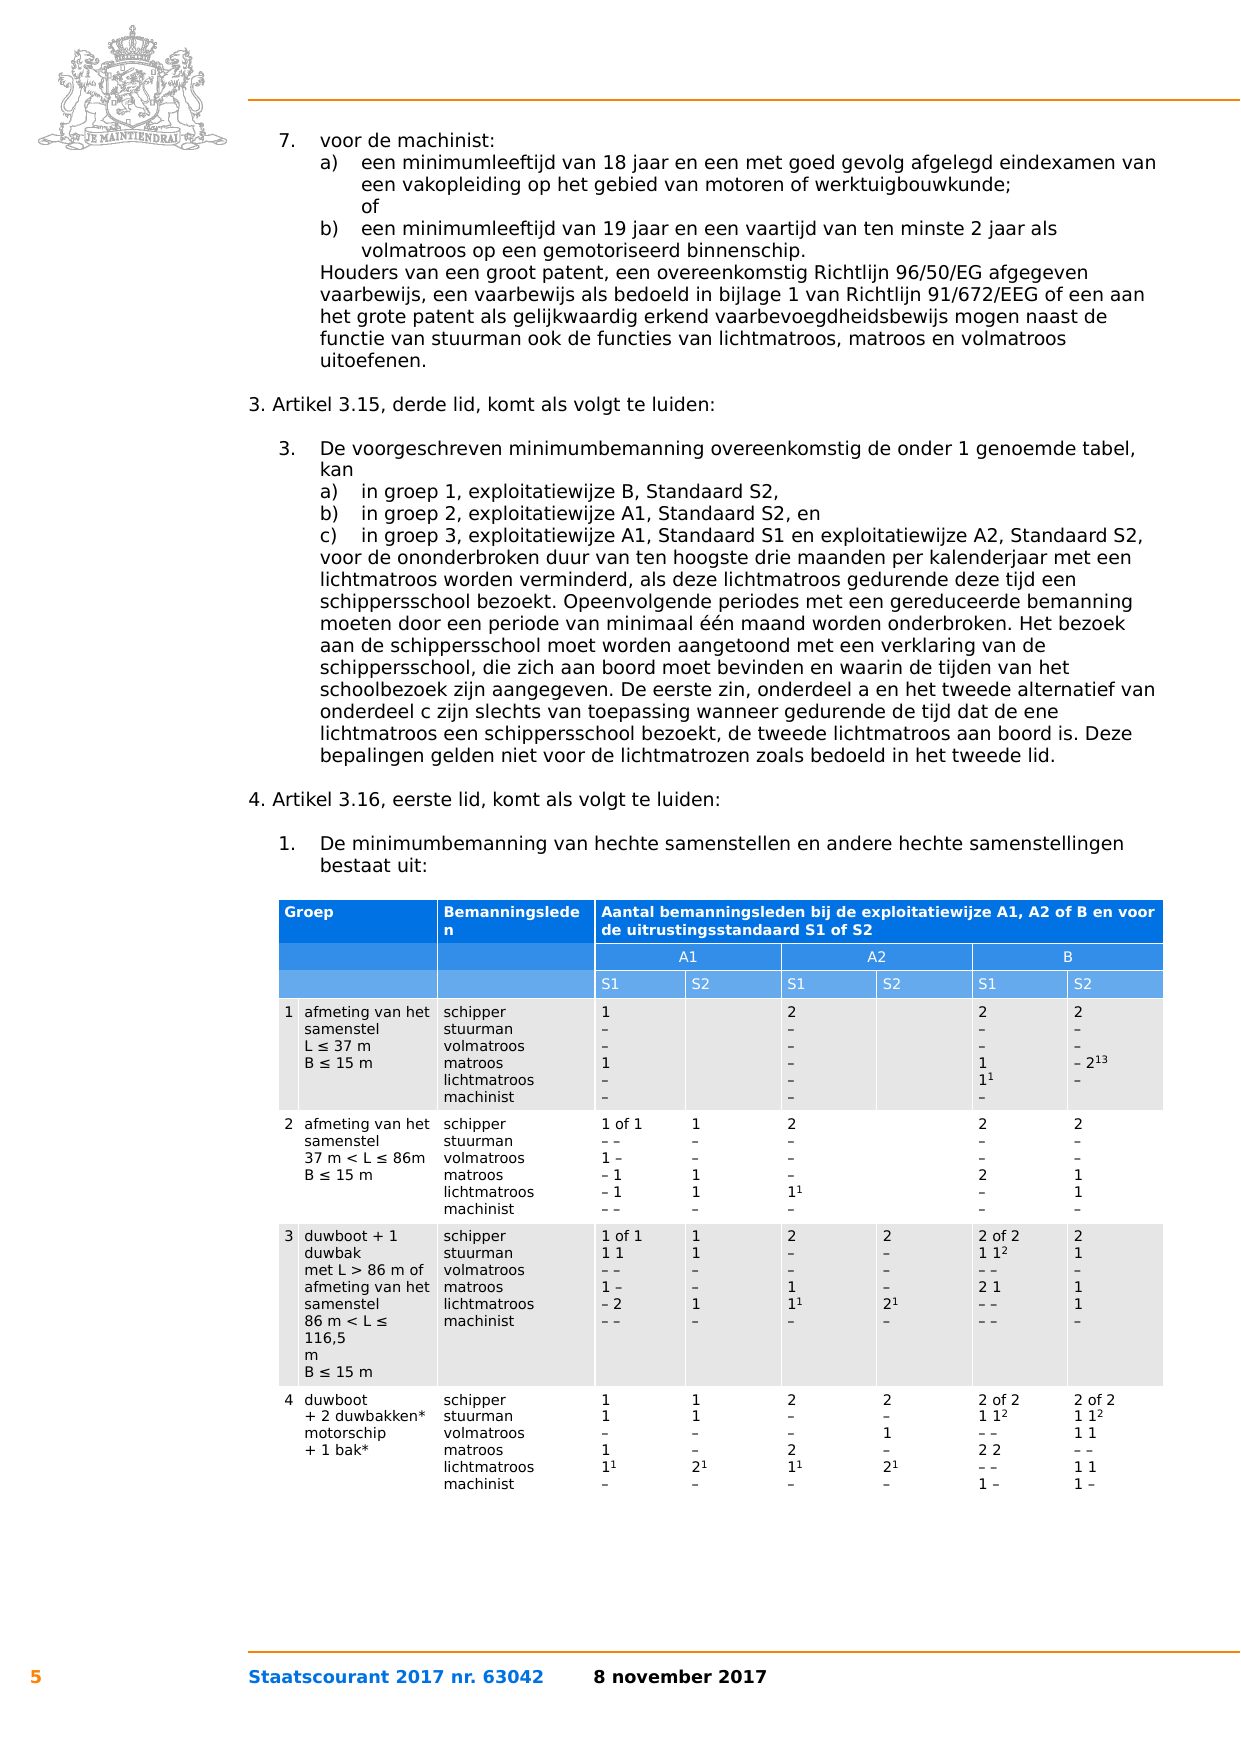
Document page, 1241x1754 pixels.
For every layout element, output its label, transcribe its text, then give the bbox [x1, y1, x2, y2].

table_cell B [973, 944, 1163, 970]
table_cell 1 1 – 1 11 – [596, 1387, 685, 1498]
table_cell duwboot + 1 duwbak met L > 86 m of afmeting van het samenstel 86 m < L ≤ 116,5 m B ≤ 15 m [299, 1224, 437, 1386]
table_cell 2 – 1 – 21 – [877, 1387, 972, 1498]
table_cell schipper stuurman volmatroos matroos lichtmatroos machinist [438, 999, 594, 1110]
table_cell 2 – – 2 11 – [782, 1387, 876, 1498]
text Houders van een groot patent, een overeenkomstig Richtlijn 96/50/EG afgegeven vaarbewijs, een vaarbewijs als bedoeld in bijlage 1 van Richtlijn 91/672/EEG of een aan het grote patent als gelijkwaardig erkend vaarbevoegdheidsbewijs mogen naast de functie van stuurman ook de functies van lichtmatroos, matroos en volmatroos uitoefenen. [319, 262, 1163, 372]
text b) in groep 2, exploitatiewijze A1, Standaard S2, en [319, 503, 1163, 525]
table_cell duwboot + 2 duwbakken* motorschip + 1 bak* [299, 1387, 437, 1498]
picture [38, 25, 227, 150]
table_cell 2 – – – 21 – [877, 1224, 972, 1386]
table_cell [686, 999, 781, 1110]
table_cell 2 1 – 1 1 – [1068, 1224, 1163, 1386]
table_cell 2 of 2 1 12 1 1 – – 1 1 1 – [1068, 1387, 1163, 1498]
table_cell schipper stuurman volmatroos matroos lichtmatroos machinist [438, 1387, 594, 1498]
text 3. Artikel 3.15, derde lid, komt als volgt te luiden: [248, 393, 1163, 416]
text 3. De voorgeschreven minimumbemanning overeenkomstig de onder 1 genoemde tabel, kan [278, 437, 1163, 481]
table_cell S1 [596, 971, 685, 998]
table_cell 1 – – 1 – – [596, 999, 685, 1110]
table_cell [877, 1111, 972, 1222]
text 1. De minimumbemanning van hechte samenstellen en andere hechte samenstellingen bestaat uit: [278, 833, 1163, 877]
table_cell 1 1 – – 21 – [686, 1387, 781, 1498]
table_cell 2 – – – 213 – [1068, 999, 1163, 1110]
table_header Groep [279, 900, 437, 943]
table_cell 2 [279, 1111, 298, 1222]
table_header Bemanningsleden [438, 900, 594, 943]
table_cell 2 – – – – – [782, 999, 876, 1110]
text a) in groep 1, exploitatiewijze B, Standaard S2, [319, 481, 1163, 503]
table_cell 1 of 1 – – 1 – – 1 – 1 – – [596, 1111, 685, 1222]
text voor de ononderbroken duur van ten hoogste drie maanden per kalenderjaar met een lichtmatroos worden verminderd, als deze lichtmatroos gedurende deze tijd een schippersschool bezoekt. Opeenvolgende periodes met een gereduceerde bemanning moeten door een periode van minimaal één maand worden onderbroken. Het bezoek aan de schippersschool moet worden aangetoond met een verklaring van de schippersschool, die zich aan boord moet bevinden en waarin de tijden van het schoolbezoek zijn aangegeven. De eerste zin, onderdeel a en het tweede alternatief van onderdeel c zijn slechts van toepassing wanneer gedurende de tijd dat de ene lichtmatroos een schippersschool bezoekt, de tweede lichtmatroos aan boord is. Deze bepalingen gelden niet voor de lichtmatrozen zoals bedoeld in het tweede lid. [319, 547, 1163, 767]
text b) een minimumleeftijd van 19 jaar en een vaartijd van ten minste 2 jaar als volmatroos op een gemotoriseerd binnenschip. [319, 218, 1163, 262]
table_cell 2 of 2 1 12 – – 2 1 – – – – [973, 1224, 1067, 1386]
table_cell 2 – – – 11 – [782, 1111, 876, 1222]
table_cell 3 [279, 1224, 298, 1386]
table_cell S2 [1068, 971, 1163, 998]
table_cell 1 [279, 999, 298, 1110]
table_cell 2 – – 1 1 – [1068, 1111, 1163, 1222]
table_header Aantal bemanningsleden bij de exploitatiewijze A1, A2 of B en voor de uitrustingsstandaard S1 of S2 [596, 900, 1163, 943]
table_cell S2 [686, 971, 781, 998]
table_cell 1 of 1 1 1 – – 1 – – 2 – – [596, 1224, 685, 1386]
table_cell A2 [782, 944, 972, 970]
table_cell 4 [279, 1387, 298, 1498]
table_cell afmeting van het samenstel L ≤ 37 m B ≤ 15 m [299, 999, 437, 1110]
text c) in groep 3, exploitatiewijze A1, Standaard S1 en exploitatiewijze A2, Standaard S2, [319, 525, 1163, 547]
table_cell A1 [596, 944, 781, 970]
table_cell S1 [973, 971, 1067, 998]
table_cell 2 – – 1 11 – [973, 999, 1067, 1110]
table_cell afmeting van het samenstel 37 m < L ≤ 86m B ≤ 15 m [299, 1111, 437, 1222]
text a) een minimumleeftijd van 18 jaar en een met goed gevolg afgelegd eindexamen van een vakopleiding op het gebied van motoren of werktuigbouwkunde; [319, 152, 1163, 196]
table_cell S1 [782, 971, 876, 998]
text 4. Artikel 3.16, eerste lid, komt als volgt te luiden: [248, 789, 1163, 811]
table_cell schipper stuurman volmatroos matroos lichtmatroos machinist [438, 1111, 594, 1222]
table_cell 1 – – 1 1 – [686, 1111, 781, 1222]
text of [361, 196, 1163, 218]
table_cell 1 1 – – 1 – [686, 1224, 781, 1386]
table_cell S2 [877, 971, 972, 998]
table_cell 2 – – 2 – – [973, 1111, 1067, 1222]
table_cell 2 – – 1 11 – [782, 1224, 876, 1386]
text 7. voor de machinist: [278, 130, 1163, 152]
table_cell 2 of 2 1 12 – – 2 2 – – 1 – [973, 1387, 1067, 1498]
table_cell schipper stuurman volmatroos matroos lichtmatroos machinist [438, 1224, 594, 1386]
table_cell [877, 999, 972, 1110]
